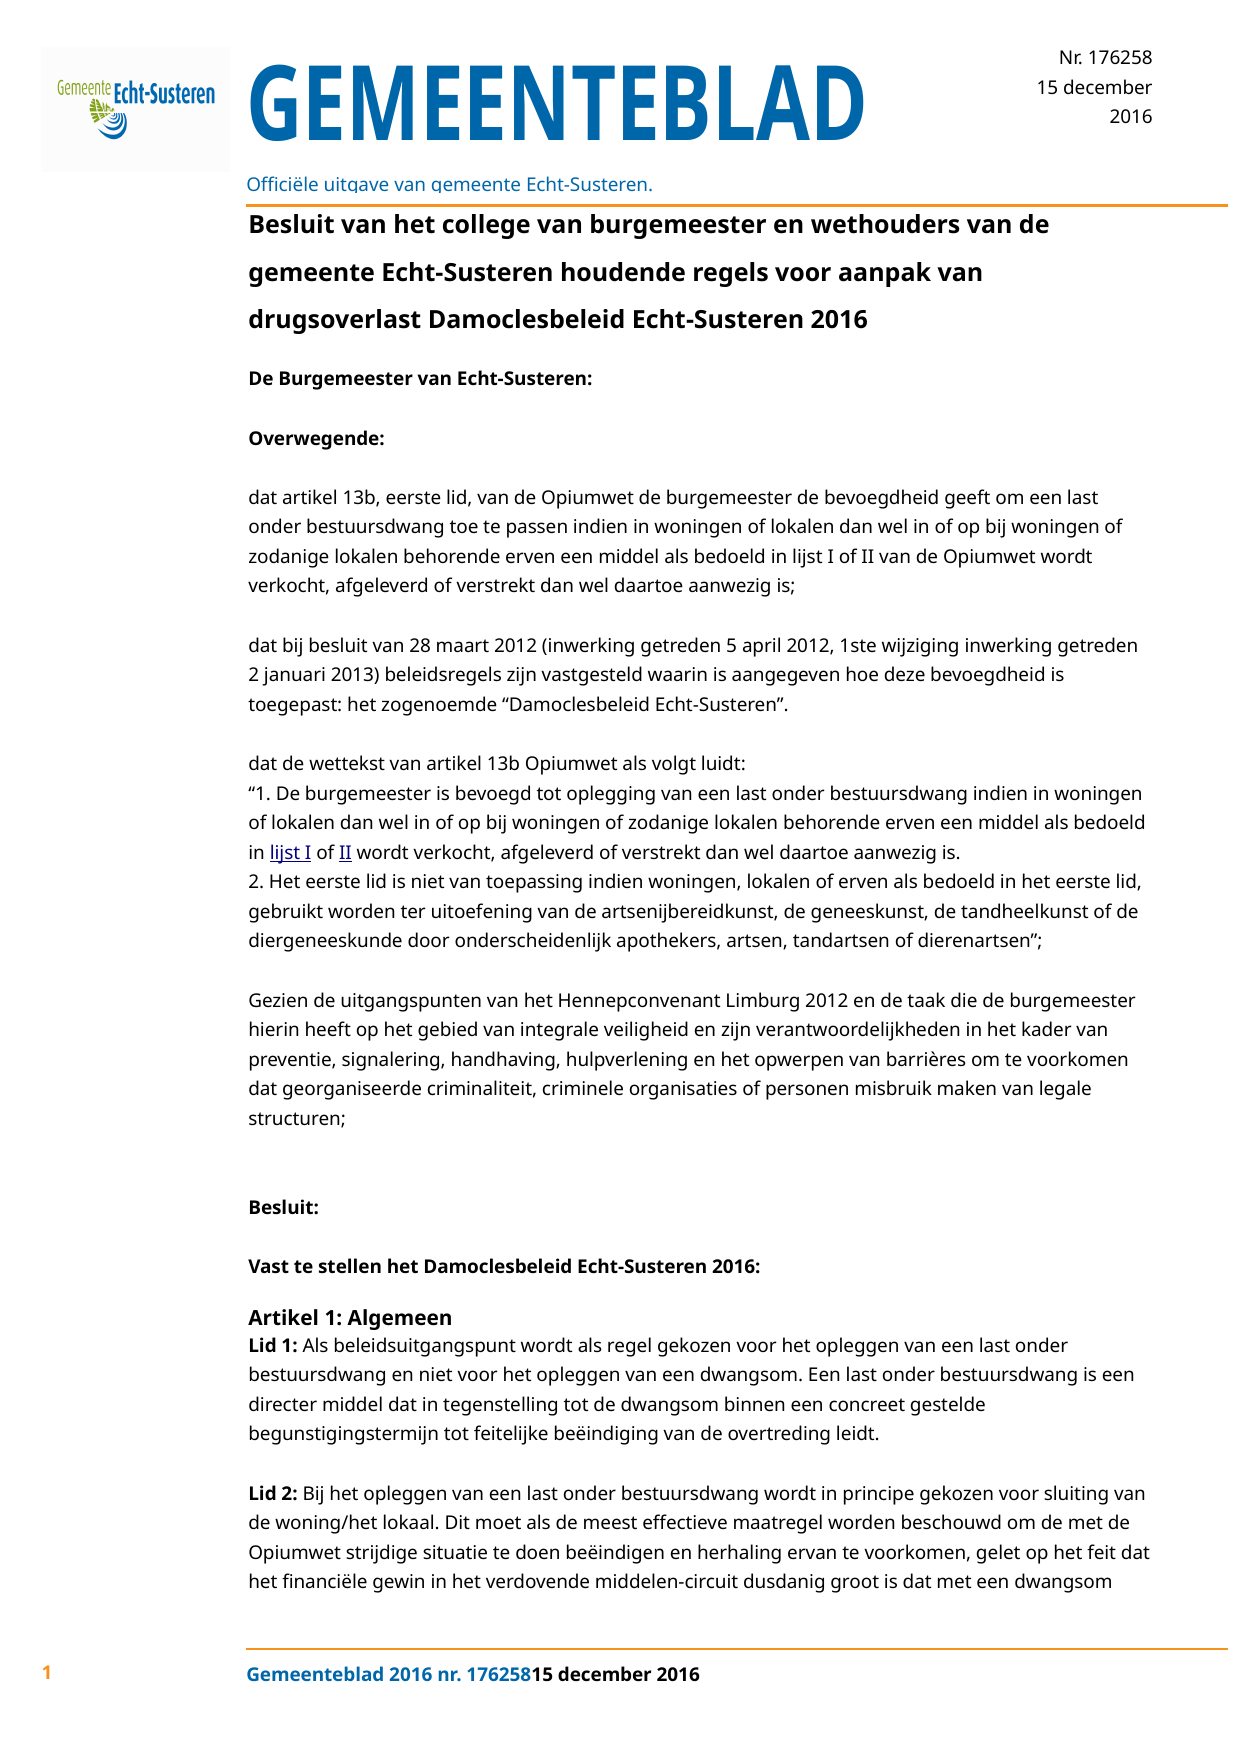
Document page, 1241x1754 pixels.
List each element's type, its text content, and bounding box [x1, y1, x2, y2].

text Artikel 1: Algemeen [248, 1303, 1152, 1332]
text 2. Het eerste lid is niet van toepassing indien woningen, lokalen of erven als bedoeld in het eerste lid, gebruikt worden ter uitoefening van de artsenijbereidkunst, de geneeskunst, de tandheelkunst of de diergeneeskunde door onderscheidenlijk apothekers, artsen, tandartsen of dierenartsen”; [248, 868, 1152, 953]
text dat bij besluit van 28 maart 2012 (inwerking getreden 5 april 2012, 1ste wijziging inwerking getreden 2 januari 2013) beleidsregels zijn vastgesteld waarin is aangegeven hoe deze bevoegdheid is toegepast: het zogenoemde “Damoclesbeleid Echt-Susteren”. [248, 632, 1152, 717]
text Overwegende: [248, 425, 1152, 450]
text Lid 2: Bij het opleggen van een last onder bestuursdwang wordt in principe gekozen voor sluiting van de woning/het lokaal. Dit moet als de meest effectieve maatregel worden beschouwd om de met de Opiumwet strijdige situatie te doen beëindigen en herhaling ervan te voorkomen, gelet op het feit dat het financiële gewin in het verdovende middelen-circuit dusdanig groot is dat met een dwangsom [248, 1480, 1152, 1594]
text “1. De burgemeester is bevoegd tot oplegging van een last onder bestuursdwang indien in woningen of lokalen dan wel in of op bij woningen of zodanige lokalen behorende erven een middel als bedoeld in lijst I of II wordt verkocht, afgeleverd of verstrekt dan wel daartoe aanwezig is. [248, 780, 1152, 864]
text Vast te stellen het Damoclesbeleid Echt-Susteren 2016: [248, 1253, 1152, 1279]
text Besluit van het college van burgemeester en wethouders van de gemeente Echt-Susteren houdende regels voor aanpak van drugsoverlast Damoclesbeleid Echt-Susteren 2016 [248, 207, 1152, 336]
text dat artikel 13b, eerste lid, van de Opiumwet de burgemeester de bevoegdheid geeft om een last onder bestuursdwang toe te passen indien in woningen of lokalen dan wel in of op bij woningen of zodanige lokalen behorende erven een middel als bedoeld in lijst I of II van de Opiumwet wordt verkocht, afgeleverd of verstrekt dan wel daartoe aanwezig is; [248, 484, 1152, 598]
text Lid 1: Als beleidsuitgangspunt wordt als regel gekozen voor het opleggen van een last onder bestuursdwang en niet voor het opleggen van een dwangsom. Een last onder bestuursdwang is een directer middel dat in tegenstelling tot de dwangsom binnen een concreet gestelde begunstigingstermijn tot feitelijke beëindiging van de overtreding leidt. [248, 1332, 1152, 1446]
text Besluit: [248, 1194, 1152, 1219]
text Gezien de uitgangspunten van het Hennepconvenant Limburg 2012 en de taak die de burgemeester hierin heeft op het gebied van integrale veiligheid en zijn verantwoordelijkheden in het kader van preventie, signalering, handhaving, hulpverlening en het opwerpen van barrières om te voorkomen dat georganiseerde criminaliteit, criminele organisaties of personen misbruik maken van legale structuren; [248, 987, 1152, 1131]
picture [41, 47, 231, 172]
text dat de wettekst van artikel 13b Opiumwet als volgt luidt: [248, 750, 1152, 776]
text De Burgemeester van Echt-Susteren: [248, 366, 1152, 391]
